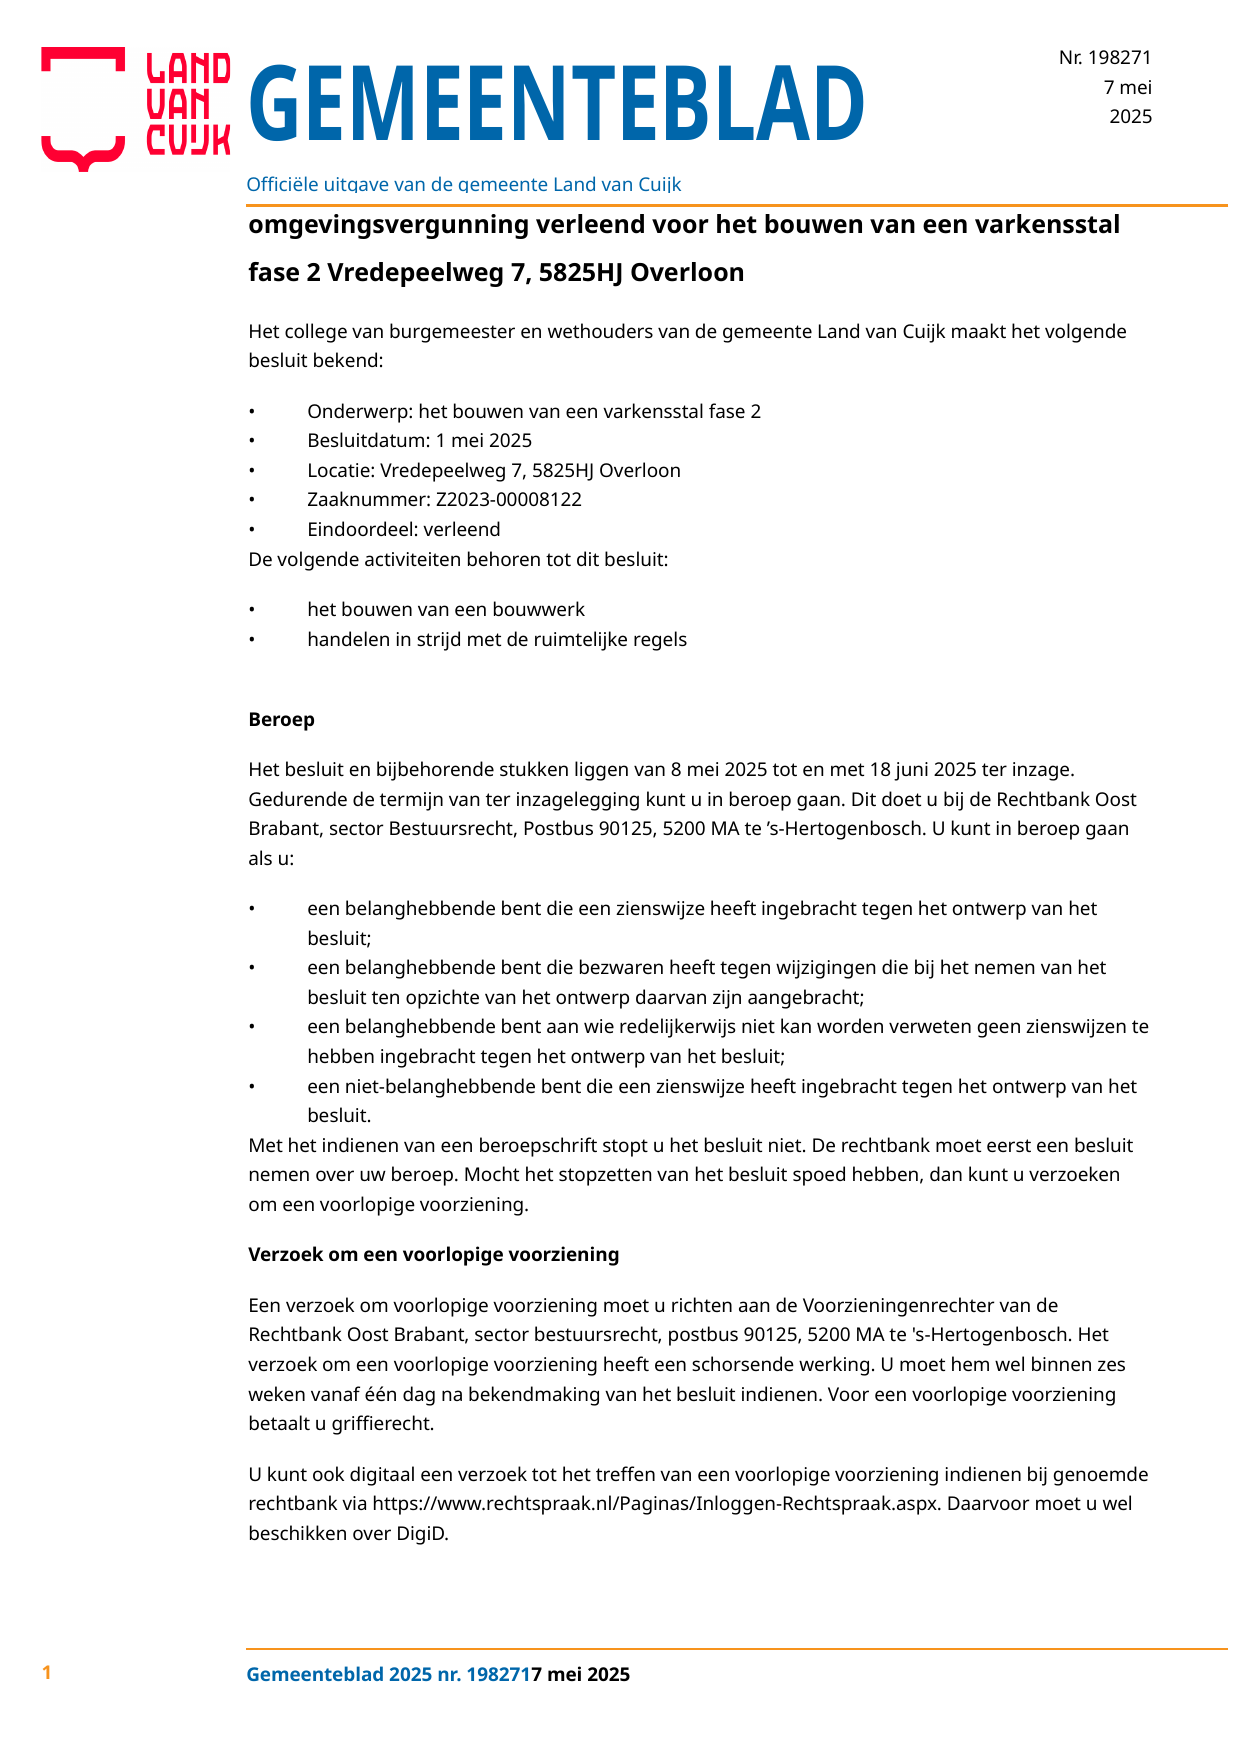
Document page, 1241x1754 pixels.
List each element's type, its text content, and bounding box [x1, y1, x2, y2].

list een belanghebbende bent aan wie redelijkerwijs niet kan worden verweten geen zienswijzen te hebben ingebracht tegen het ontwerp van het besluit; [248, 1014, 1152, 1069]
text omgevingsvergunning verleend voor het bouwen van een varkensstal fase 2 Vredepeelweg 7, 5825HJ Overloon [248, 207, 1152, 288]
list een niet-belanghebbende bent die een zienswijze heeft ingebracht tegen het ontwerp van het besluit. [248, 1073, 1152, 1128]
text U kunt ook digitaal een verzoek tot het treffen van een voorlopige voorziening indienen bij genoemde rechtbank via https://www.rechtspraak.nl/Paginas/Inloggen-Rechtspraak.aspx. Daarvoor moet u wel beschikken over DigiD. [248, 1461, 1152, 1546]
list Onderwerp: het bouwen van een varkensstal fase 2 [248, 398, 1152, 424]
list een belanghebbende bent die een zienswijze heeft ingebracht tegen het ontwerp van het besluit; [248, 895, 1152, 951]
text Met het indienen van een beroepschrift stopt u het besluit niet. De rechtbank moet eerst een besluit nemen over uw beroep. Mocht het stopzetten van het besluit spoed hebben, dan kunt u verzoeken om een voorlopige voorziening. [248, 1132, 1152, 1217]
list Locatie: Vredepeelweg 7, 5825HJ Overloon [248, 457, 1152, 483]
list Eindoordeel: verleend [248, 516, 1152, 542]
list Besluitdatum: 1 mei 2025 [248, 427, 1152, 453]
picture [41, 47, 231, 172]
text Het college van burgemeester en wethouders van de gemeente Land van Cuijk maakt het volgende besluit bekend: [248, 318, 1152, 373]
text Een verzoek om voorlopige voorziening moet u richten aan de Voorzieningenrechter van de Rechtbank Oost Brabant, sector bestuursrecht, postbus 90125, 5200 MA te 's-Hertogenbosch. Het verzoek om een voorlopige voorziening heeft een schorsende werking. U moet hem wel binnen zes weken vanaf één dag na bekendmaking van het besluit indienen. Voor een voorlopige voorziening betaalt u griffierecht. [248, 1292, 1152, 1436]
list Zaaknummer: Z2023-00008122 [248, 487, 1152, 512]
text Verzoek om een voorlopige voorziening [248, 1242, 1152, 1267]
text De volgende activiteiten behoren tot dit besluit: [248, 546, 1152, 572]
list het bouwen van een bouwwerk [248, 596, 1152, 622]
text Beroep [248, 706, 1152, 732]
list een belanghebbende bent die bezwaren heeft tegen wijzigingen die bij het nemen van het besluit ten opzichte van het ontwerp daarvan zijn aangebracht; [248, 954, 1152, 1010]
text Het besluit en bijbehorende stukken liggen van 8 mei 2025 tot en met 18 juni 2025 ter inzage. Gedurende de termijn van ter inzagelegging kunt u in beroep gaan. Dit doet u bij de Rechtbank Oost Brabant, sector Bestuursrecht, Postbus 90125, 5200 MA te ’s-Hertogenbosch. U kunt in beroep gaan als u: [248, 756, 1152, 871]
list handelen in strijd met de ruimtelijke regels [248, 626, 1152, 652]
